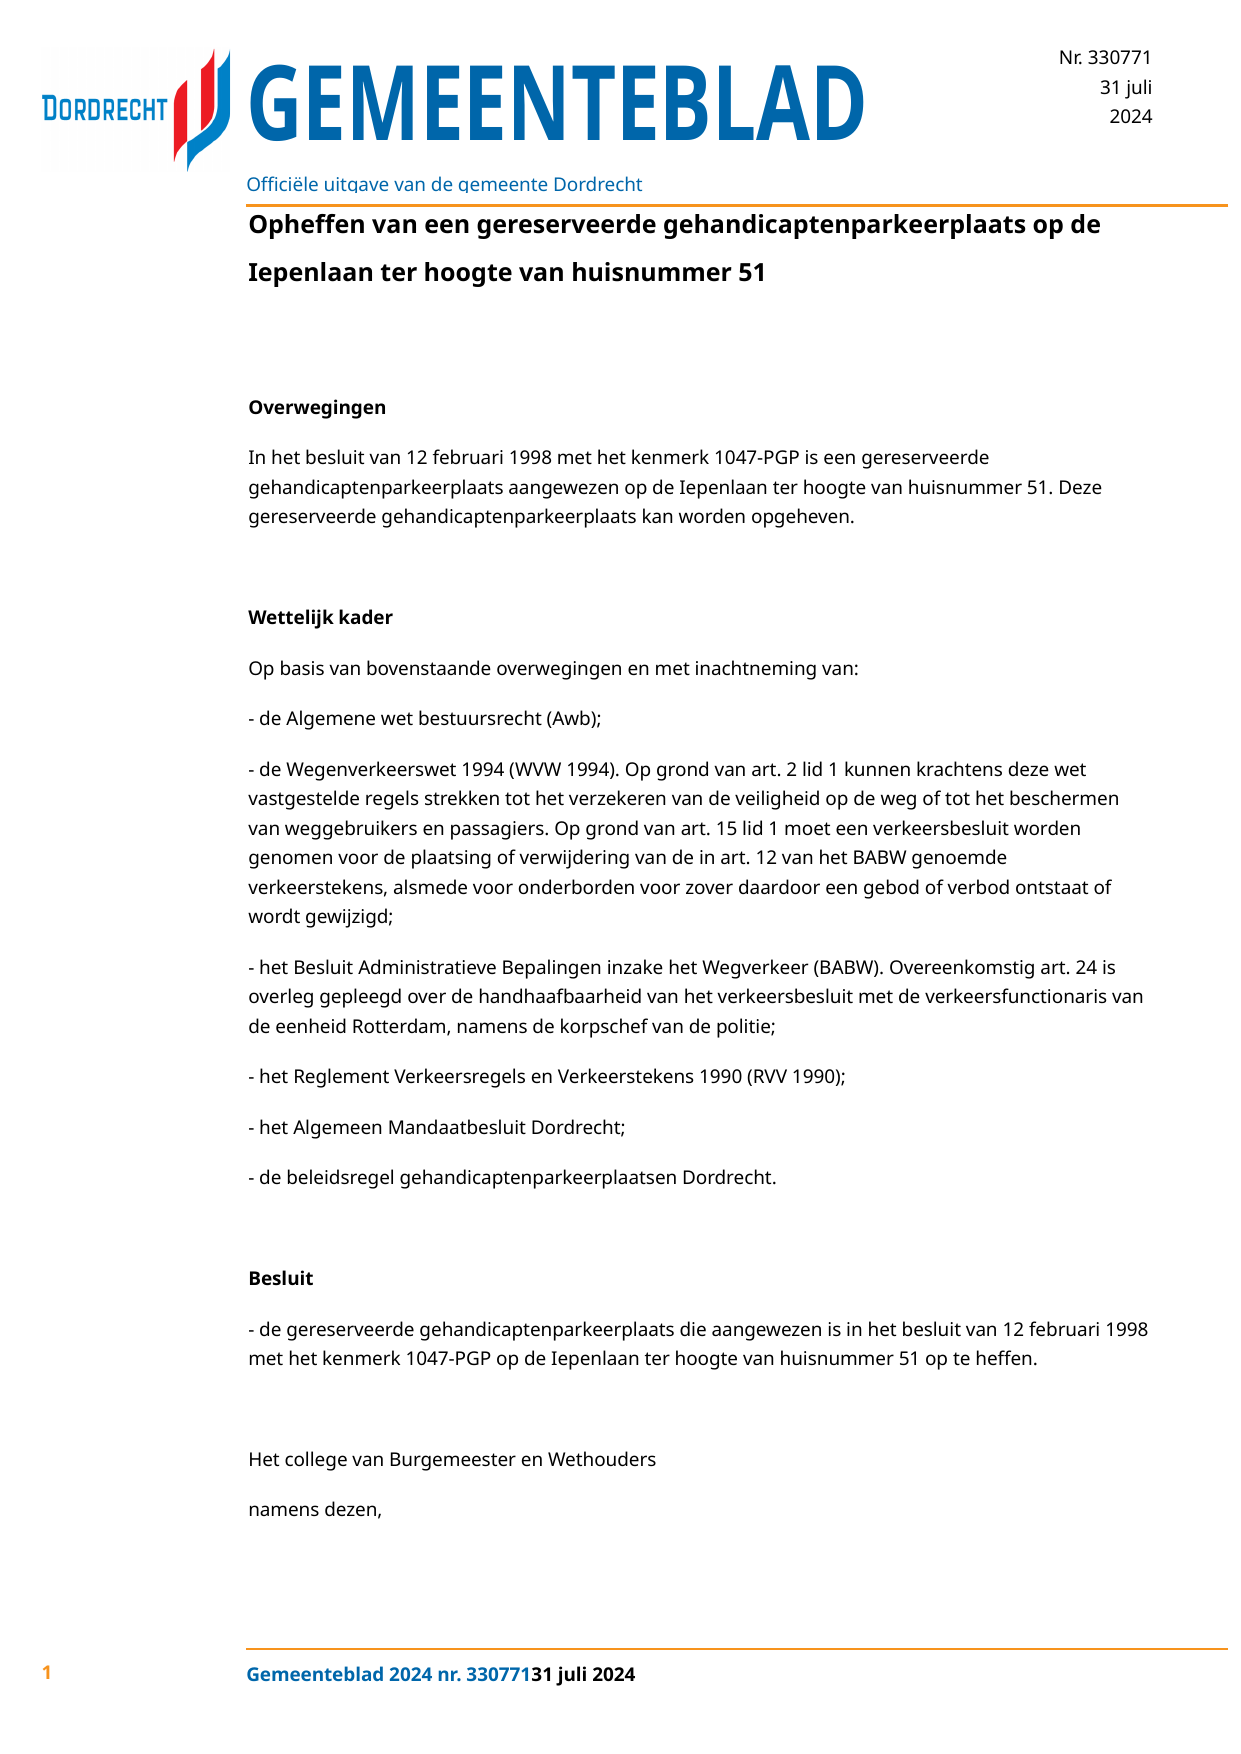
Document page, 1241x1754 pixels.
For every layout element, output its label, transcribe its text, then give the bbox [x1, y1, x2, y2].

text namens dezen, [248, 1497, 1152, 1522]
text - het Besluit Administratieve Bepalingen inzake het Wegverkeer (BABW). Overeenkomstig art. 24 is overleg gepleegd over de handhaafbaarheid van het verkeersbesluit met de verkeersfunctionaris van de eenheid Rotterdam, namens de korpschef van de politie; [248, 954, 1152, 1039]
text Op basis van bovenstaande overwegingen en met inachtneming van: [248, 655, 1152, 681]
text Overwegingen [248, 394, 1152, 420]
text - de Algemene wet bestuursrecht (Awb); [248, 705, 1152, 731]
text Het college van Burgemeester en Wethouders [248, 1446, 1152, 1472]
text Wettelijk kader [248, 604, 1152, 630]
picture [41, 47, 231, 172]
text - de gereserveerde gehandicaptenparkeerplaats die aangewezen is in het besluit van 12 februari 1998 met het kenmerk 1047-PGP op de Iepenlaan ter hoogte van huisnummer 51 op te heffen. [248, 1316, 1152, 1371]
text - het Reglement Verkeersregels en Verkeerstekens 1990 (RVV 1990); [248, 1064, 1152, 1089]
text Opheffen van een gereserveerde gehandicaptenparkeerplaats op de Iepenlaan ter hoogte van huisnummer 51 [248, 207, 1152, 288]
text - de Wegenverkeerswet 1994 (WVW 1994). Op grond van art. 2 lid 1 kunnen krachtens deze wet vastgestelde regels strekken tot het verzekeren van de veiligheid op de weg of tot het beschermen van weggebruikers en passagiers. Op grond van art. 15 lid 1 moet een verkeersbesluit worden genomen voor de plaatsing of verwijdering van de in art. 12 van het BABW genoemde verkeerstekens, alsmede voor onderborden voor zover daardoor een gebod of verbod ontstaat of wordt gewijzigd; [248, 756, 1152, 929]
text - het Algemeen Mandaatbesluit Dordrecht; [248, 1114, 1152, 1140]
text Besluit [248, 1265, 1152, 1291]
text In het besluit van 12 februari 1998 met het kenmerk 1047-PGP is een gereserveerde gehandicaptenparkeerplaats aangewezen op de Iepenlaan ter hoogte van huisnummer 51. Deze gereserveerde gehandicaptenparkeerplaats kan worden opgeheven. [248, 444, 1152, 529]
text - de beleidsregel gehandicaptenparkeerplaatsen Dordrecht. [248, 1164, 1152, 1190]
